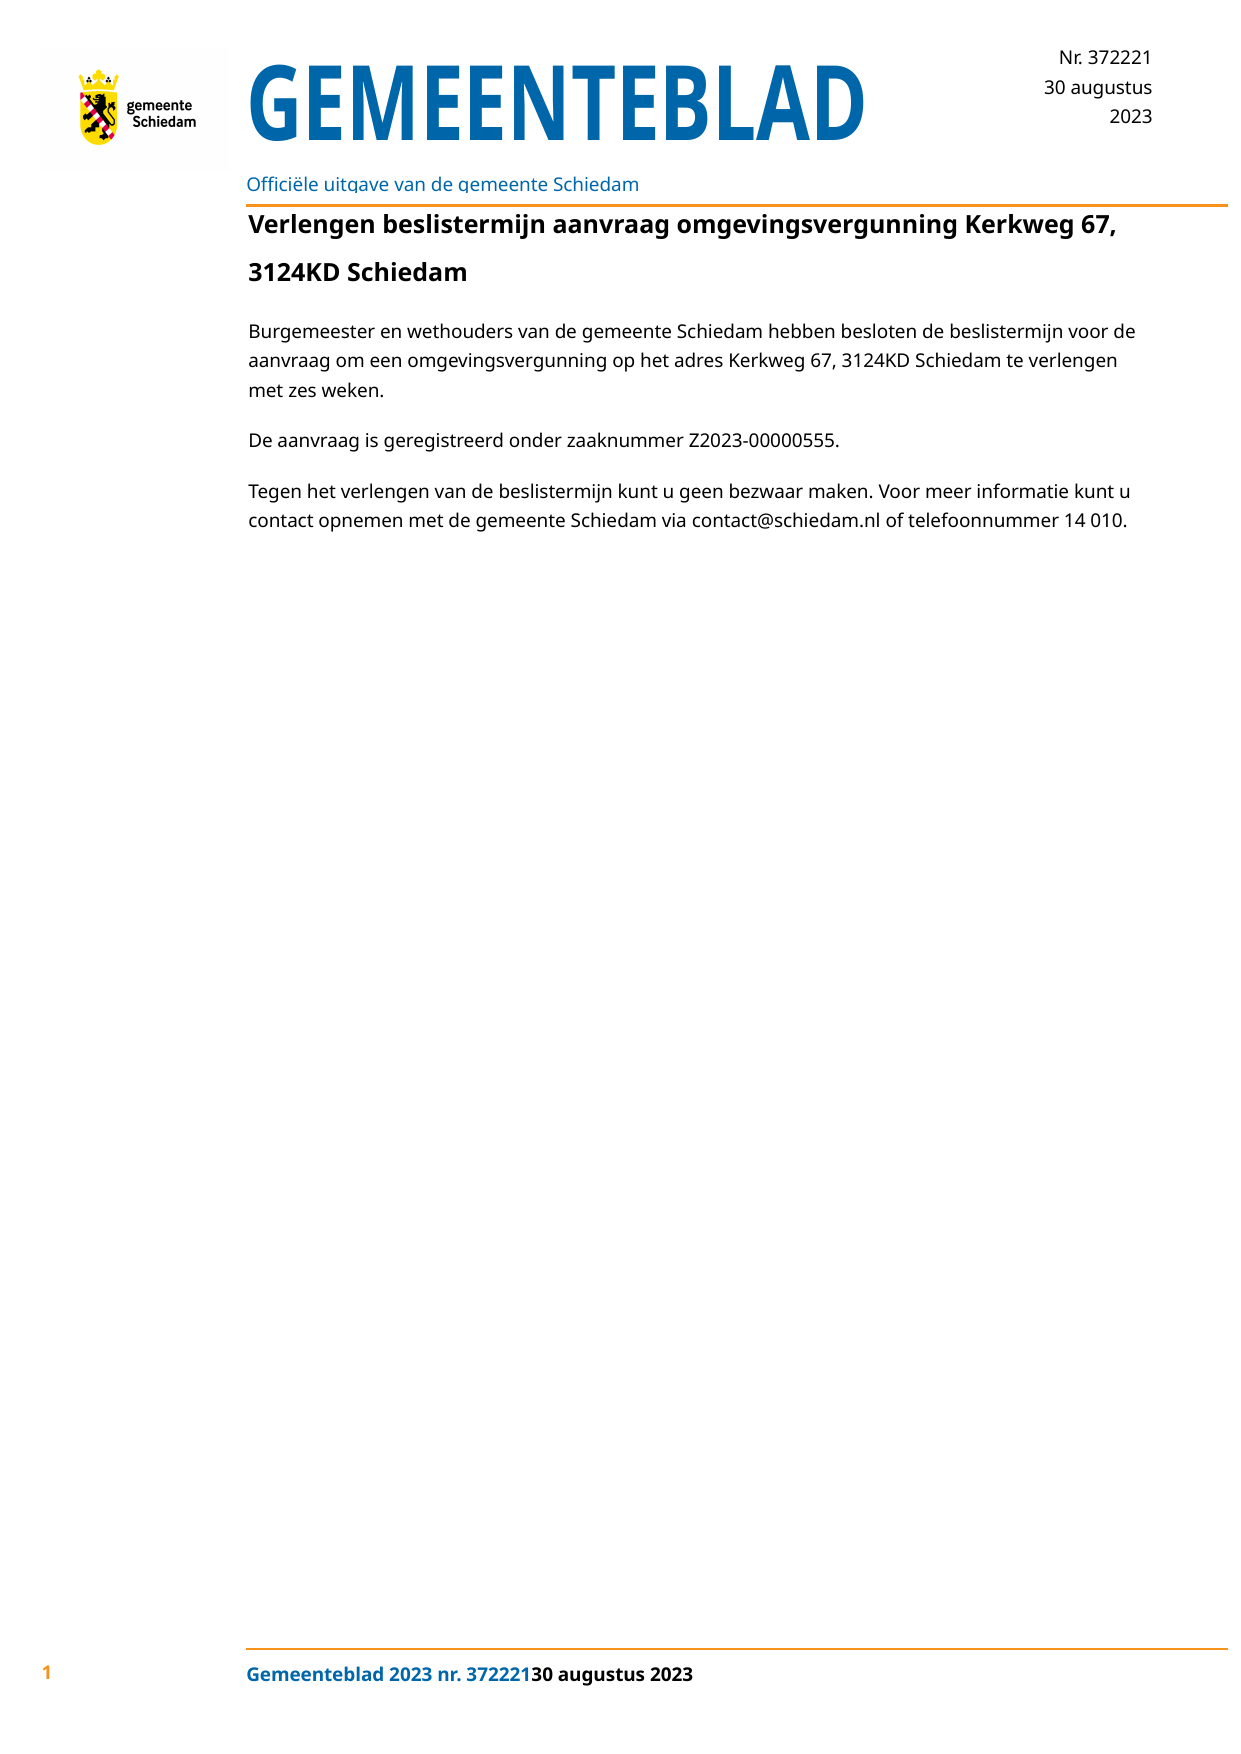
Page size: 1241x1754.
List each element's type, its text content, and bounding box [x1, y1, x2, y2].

text Tegen het verlengen van de beslistermijn kunt u geen bezwaar maken. Voor meer informatie kunt u contact opnemen met de gemeente Schiedam via contact@schiedam.nl of telefoonnummer 14 010. [248, 478, 1152, 533]
text De aanvraag is geregistreerd onder zaaknummer Z2023-00000555. [248, 427, 1152, 453]
picture [41, 47, 231, 172]
text Verlengen beslistermijn aanvraag omgevingsvergunning Kerkweg 67, 3124KD Schiedam [248, 207, 1152, 288]
text Burgemeester en wethouders van de gemeente Schiedam hebben besloten de beslistermijn voor de aanvraag om een omgevingsvergunning op het adres Kerkweg 67, 3124KD Schiedam te verlengen met zes weken. [248, 318, 1152, 403]
